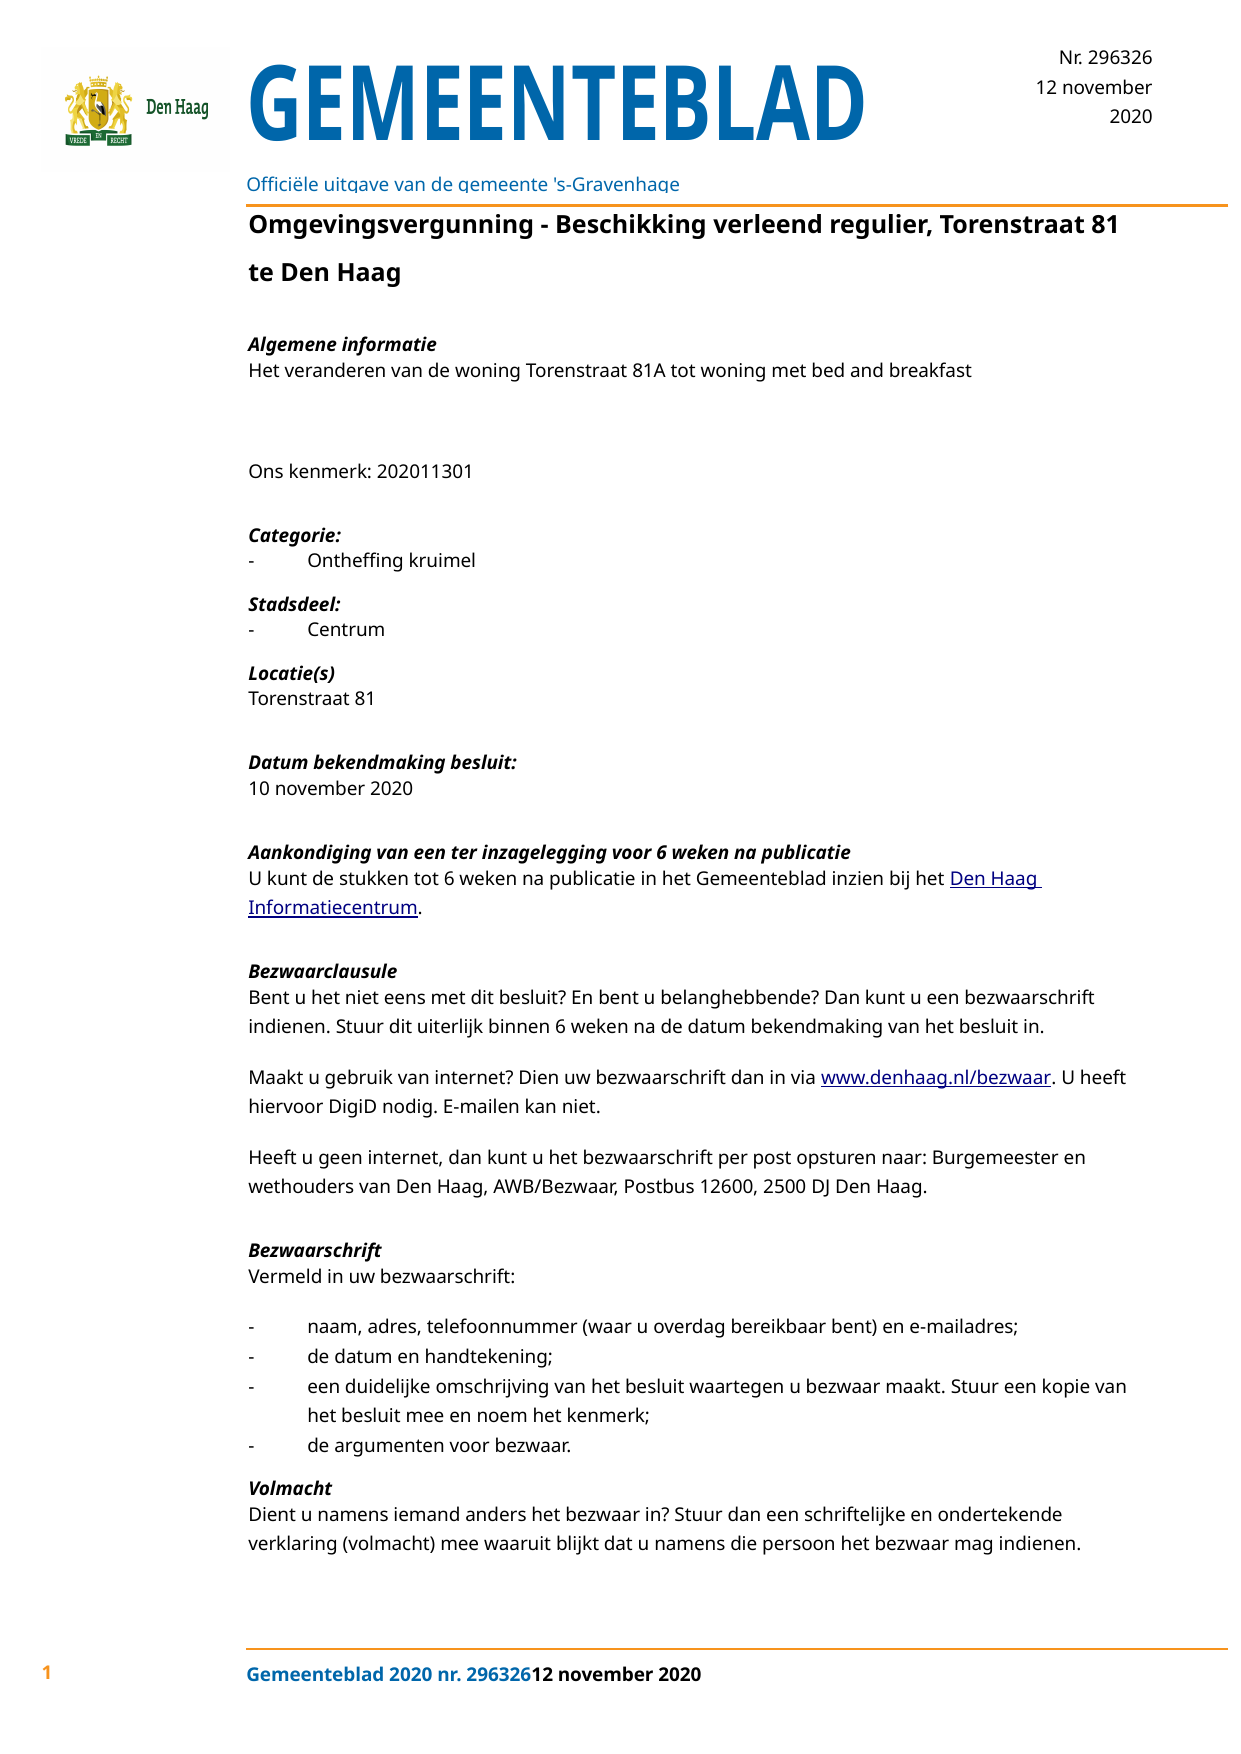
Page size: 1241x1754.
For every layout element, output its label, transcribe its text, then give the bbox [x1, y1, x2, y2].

text Dient u namens iemand anders het bezwaar in? Stuur dan een schriftelijke en ondertekende verklaring (volmacht) mee waaruit blijkt dat u namens die persoon het bezwaar mag indienen. [248, 1501, 1152, 1556]
list naam, adres, telefoonnummer (waar u overdag bereikbaar bent) en e-mailadres; [248, 1314, 1152, 1339]
text Het veranderen van de woning Torenstraat 81A tot woning met bed and breakfast [248, 357, 1152, 383]
list een duidelijke omschrijving van het besluit waartegen u bezwaar maakt. Stuur een kopie van het besluit mee en noem het kenmerk; [248, 1373, 1152, 1428]
text Bent u het niet eens met dit besluit? En bent u belanghebbende? Dan kunt u een bezwaarschrift indienen. Stuur dit uiterlijk binnen 6 weken na de datum bekendmaking van het besluit in. [248, 984, 1152, 1039]
list de datum en handtekening; [248, 1343, 1152, 1369]
text Bezwaarschrift [248, 1238, 1152, 1263]
text Torenstraat 81 [248, 685, 1152, 711]
text U kunt de stukken tot 6 weken na publicatie in het Gemeenteblad inzien bij het Den Haag Informatiecentrum. [248, 865, 1152, 920]
text Datum bekendmaking besluit: [248, 749, 1152, 775]
picture [41, 47, 231, 172]
list de argumenten voor bezwaar. [248, 1432, 1152, 1458]
text Categorie: [248, 522, 1152, 548]
text Maakt u gebruik van internet? Dien uw bezwaarschrift dan in via www.denhaag.nl/bezwaar. U heeft hiervoor DigiD nodig. E-mailen kan niet. [248, 1064, 1152, 1119]
text Omgevingsvergunning - Beschikking verleend regulier, Torenstraat 81 te Den Haag [248, 207, 1152, 288]
text Volmacht [248, 1475, 1152, 1501]
text Vermeld in uw bezwaarschrift: [248, 1263, 1152, 1289]
text 10 november 2020 [248, 775, 1152, 801]
list Centrum [248, 617, 1152, 642]
text Algemene informatie [248, 331, 1152, 357]
text Bezwaarclausule [248, 958, 1152, 984]
text Aankondiging van een ter inzagelegging voor 6 weken na publicatie [248, 839, 1152, 865]
text Heeft u geen internet, dan kunt u het bezwaarschrift per post opsturen naar: Burgemeester en wethouders van Den Haag, AWB/Bezwaar, Postbus 12600, 2500 DJ Den Haag. [248, 1144, 1152, 1199]
text Ons kenmerk: 202011301 [248, 458, 1152, 484]
text Locatie(s) [248, 660, 1152, 685]
text Stadsdeel: [248, 591, 1152, 617]
list Ontheffing kruimel [248, 548, 1152, 573]
